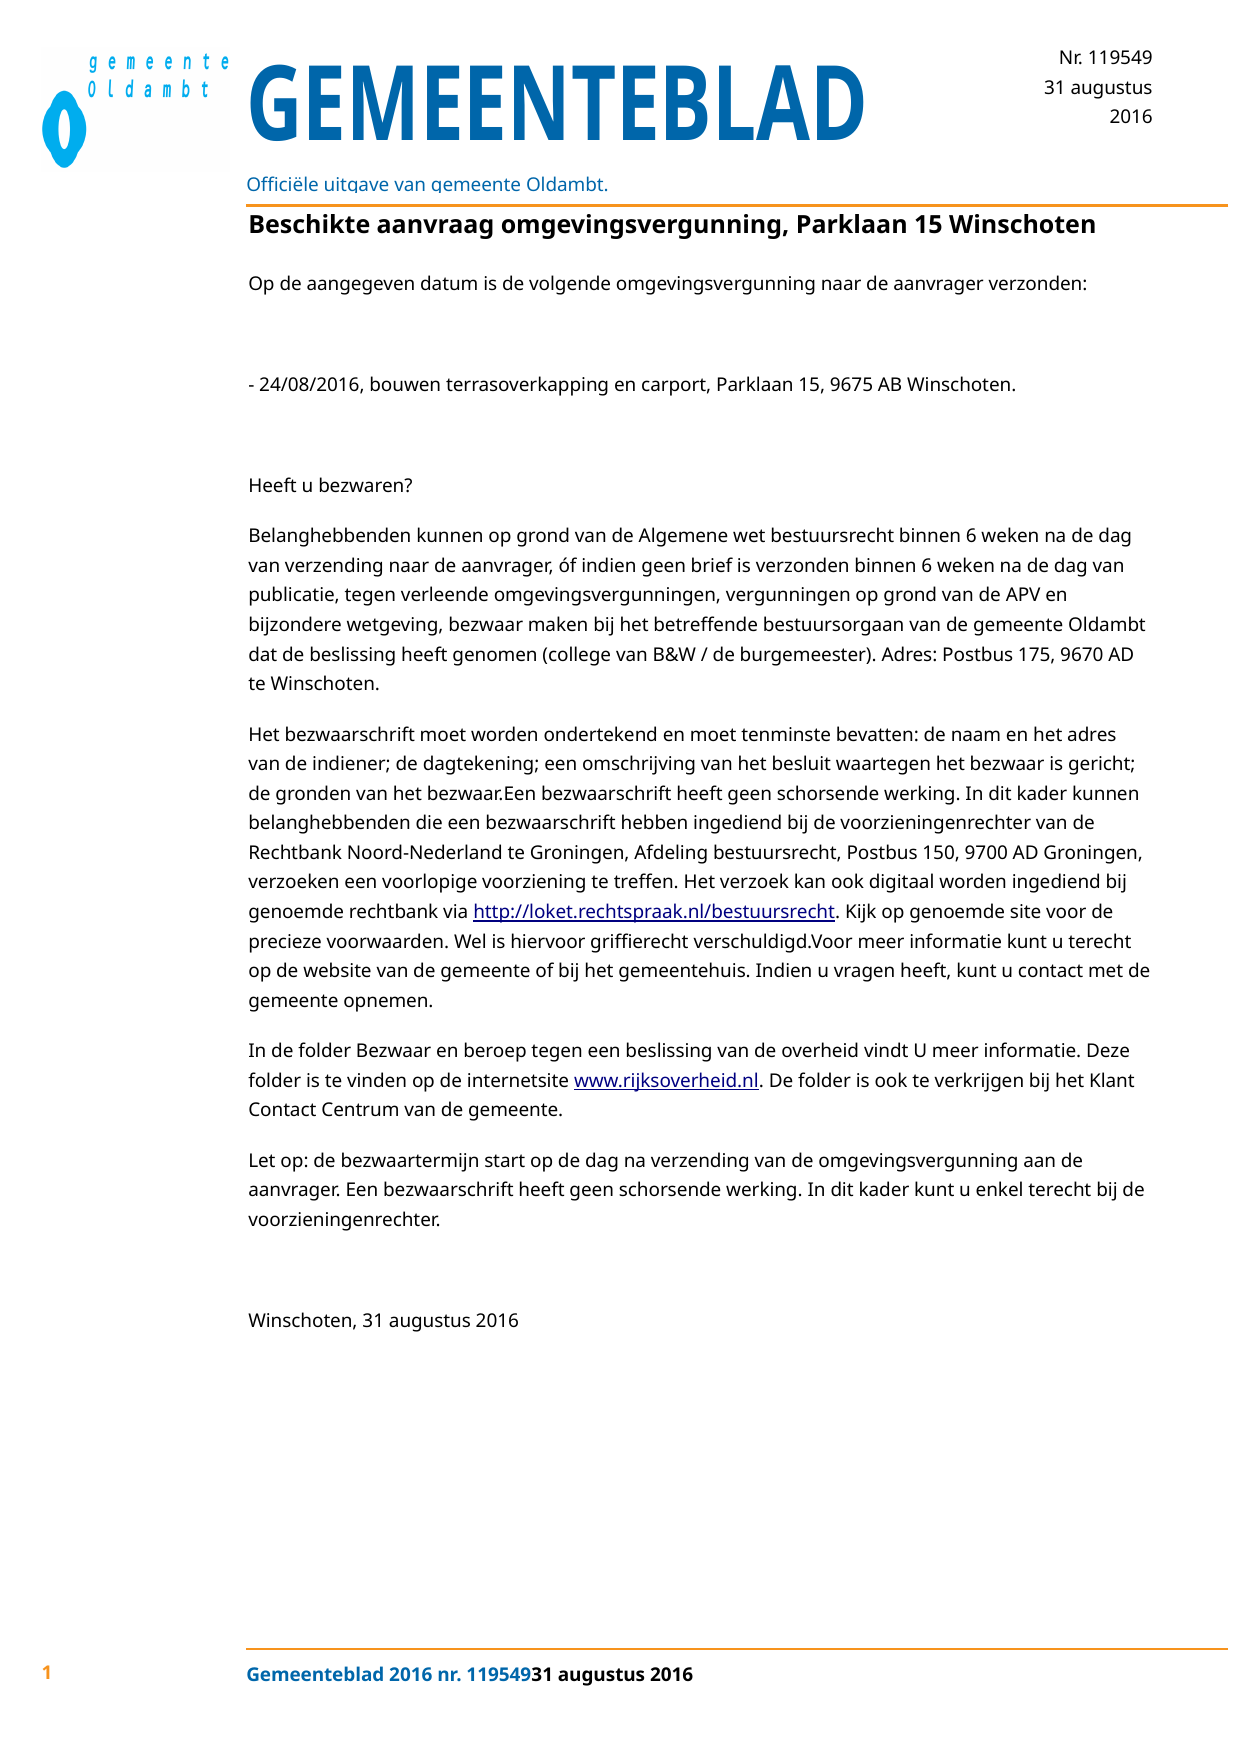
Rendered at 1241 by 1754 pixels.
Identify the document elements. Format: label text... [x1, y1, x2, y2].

text Heeft u bezwaren? [248, 472, 1152, 498]
picture [41, 47, 231, 172]
text Let op: de bezwaartermijn start op de dag na verzending van de omgevingsvergunning aan de aanvrager. Een bezwaarschrift heeft geen schorsende werking. In dit kader kunt u enkel terecht bij de voorzieningenrechter. [248, 1147, 1152, 1232]
text Het bezwaarschrift moet worden ondertekend en moet tenminste bevatten: de naam en het adres van de indiener; de dagtekening; een omschrijving van het besluit waartegen het bezwaar is gericht; de gronden van het bezwaar.Een bezwaarschrift heeft geen schorsende werking. In dit kader kunnen belanghebbenden die een bezwaarschrift hebben ingediend bij de voorzieningenrechter van de Rechtbank Noord-Nederland te Groningen, Afdeling bestuursrecht, Postbus 150, 9700 AD Groningen, verzoeken een voorlopige voorziening te treffen. Het verzoek kan ook digitaal worden ingediend bij genoemde rechtbank via http://loket.rechtspraak.nl/bestuursrecht. Kijk op genoemde site voor de precieze voorwaarden. Wel is hiervoor griffierecht verschuldigd.Voor meer informatie kunt u terecht op de website van de gemeente of bij het gemeentehuis. Indien u vragen heeft, kunt u contact met de gemeente opnemen. [248, 721, 1152, 1013]
text Op de aangegeven datum is de volgende omgevingsvergunning naar de aanvrager verzonden: [248, 270, 1152, 296]
text In de folder Bezwaar en beroep tegen een beslissing van de overheid vindt U meer informatie. Deze folder is te vinden op de internetsite www.rijksoverheid.nl. De folder is ook te verkrijgen bij het Klant Contact Centrum van de gemeente. [248, 1037, 1152, 1122]
text - 24/08/2016, bouwen terrasoverkapping en carport, Parklaan 15, 9675 AB Winschoten. [248, 371, 1152, 397]
text Belanghebbenden kunnen op grond van de Algemene wet bestuursrecht binnen 6 weken na de dag van verzending naar de aanvrager, óf indien geen brief is verzonden binnen 6 weken na de dag van publicatie, tegen verleende omgevingsvergunningen, vergunningen op grond van de APV en bijzondere wetgeving, bezwaar maken bij het betreffende bestuursorgaan van de gemeente Oldambt dat de beslissing heeft genomen (college van B&W / de burgemeester). Adres: Postbus 175, 9670 AD te Winschoten. [248, 522, 1152, 696]
text Beschikte aanvraag omgevingsvergunning, Parklaan 15 Winschoten [248, 207, 1152, 241]
text Winschoten, 31 augustus 2016 [248, 1307, 1152, 1333]
